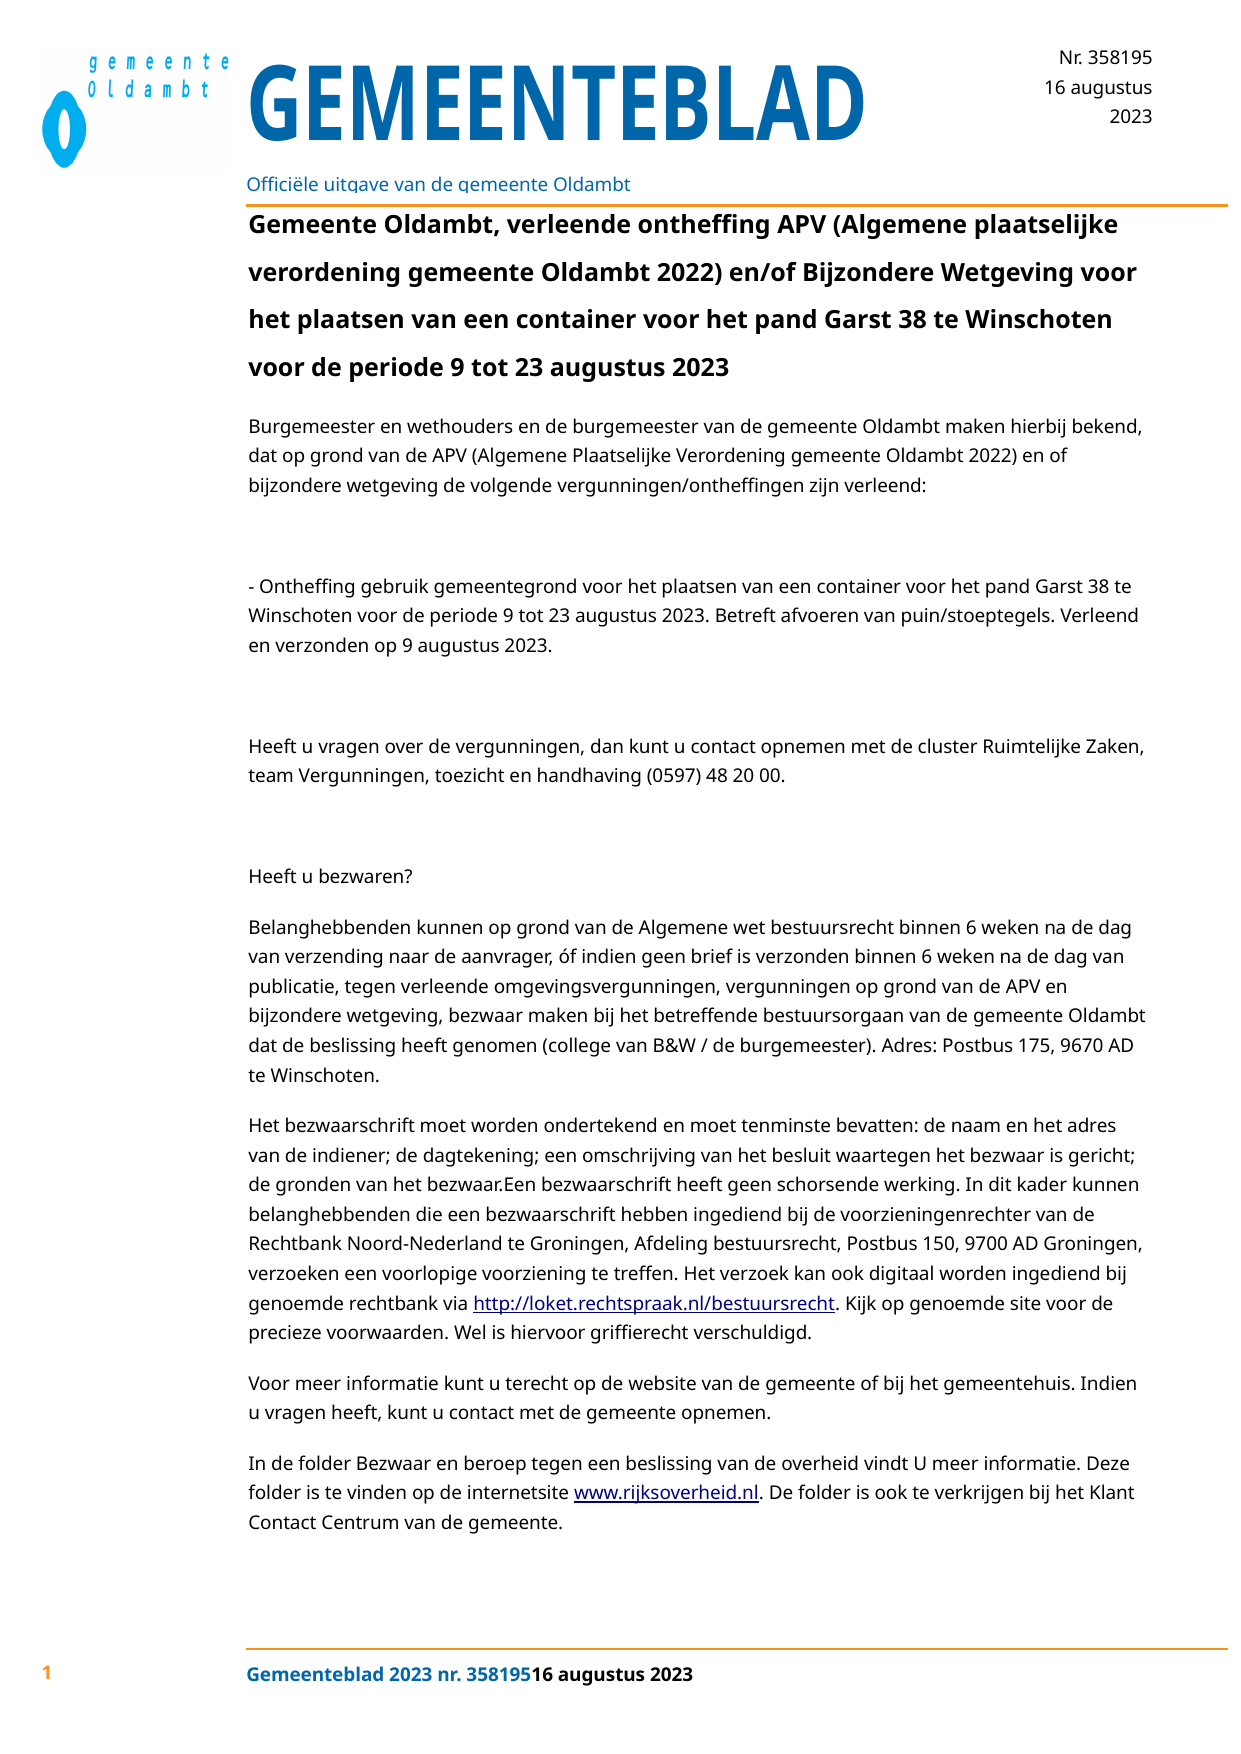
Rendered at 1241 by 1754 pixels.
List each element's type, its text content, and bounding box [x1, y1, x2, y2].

text Voor meer informatie kunt u terecht op de website van de gemeente of bij het gemeentehuis. Indien u vragen heeft, kunt u contact met de gemeente opnemen. [248, 1370, 1152, 1425]
text - Ontheffing gebruik gemeentegrond voor het plaatsen van een container voor het pand Garst 38 te Winschoten voor de periode 9 tot 23 augustus 2023. Betreft afvoeren van puin/stoeptegels. Verleend en verzonden op 9 augustus 2023. [248, 573, 1152, 658]
text Het bezwaarschrift moet worden ondertekend en moet tenminste bevatten: de naam en het adres van de indiener; de dagtekening; een omschrijving van het besluit waartegen het bezwaar is gericht; de gronden van het bezwaar.Een bezwaarschrift heeft geen schorsende werking. In dit kader kunnen belanghebbenden die een bezwaarschrift hebben ingediend bij de voorzieningenrechter van de Rechtbank Noord-Nederland te Groningen, Afdeling bestuursrecht, Postbus 150, 9700 AD Groningen, verzoeken een voorlopige voorziening te treffen. Het verzoek kan ook digitaal worden ingediend bij genoemde rechtbank via http://loket.rechtspraak.nl/bestuursrecht. Kijk op genoemde site voor de precieze voorwaarden. Wel is hiervoor griffierecht verschuldigd. [248, 1112, 1152, 1345]
text Heeft u vragen over de vergunningen, dan kunt u contact opnemen met de cluster Ruimtelijke Zaken, team Vergunningen, toezicht en handhaving (0597) 48 20 00. [248, 733, 1152, 788]
picture [41, 47, 231, 172]
text Gemeente Oldambt, verleende ontheffing APV (Algemene plaatselijke verordening gemeente Oldambt 2022) en/of Bijzondere Wetgeving voor het plaatsen van een container voor het pand Garst 38 te Winschoten voor de periode 9 tot 23 augustus 2023 [248, 207, 1152, 384]
text Burgemeester en wethouders en de burgemeester van de gemeente Oldambt maken hierbij bekend, dat op grond van de APV (Algemene Plaatselijke Verordening gemeente Oldambt 2022) en of bijzondere wetgeving de volgende vergunningen/ontheffingen zijn verleend: [248, 413, 1152, 498]
text Heeft u bezwaren? [248, 863, 1152, 889]
text Belanghebbenden kunnen op grond van de Algemene wet bestuursrecht binnen 6 weken na de dag van verzending naar de aanvrager, óf indien geen brief is verzonden binnen 6 weken na de dag van publicatie, tegen verleende omgevingsvergunningen, vergunningen op grond van de APV en bijzondere wetgeving, bezwaar maken bij het betreffende bestuursorgaan van de gemeente Oldambt dat de beslissing heeft genomen (college van B&W / de burgemeester). Adres: Postbus 175, 9670 AD te Winschoten. [248, 914, 1152, 1088]
text In de folder Bezwaar en beroep tegen een beslissing van de overheid vindt U meer informatie. Deze folder is te vinden op de internetsite www.rijksoverheid.nl. De folder is ook te verkrijgen bij het Klant Contact Centrum van de gemeente. [248, 1450, 1152, 1535]
